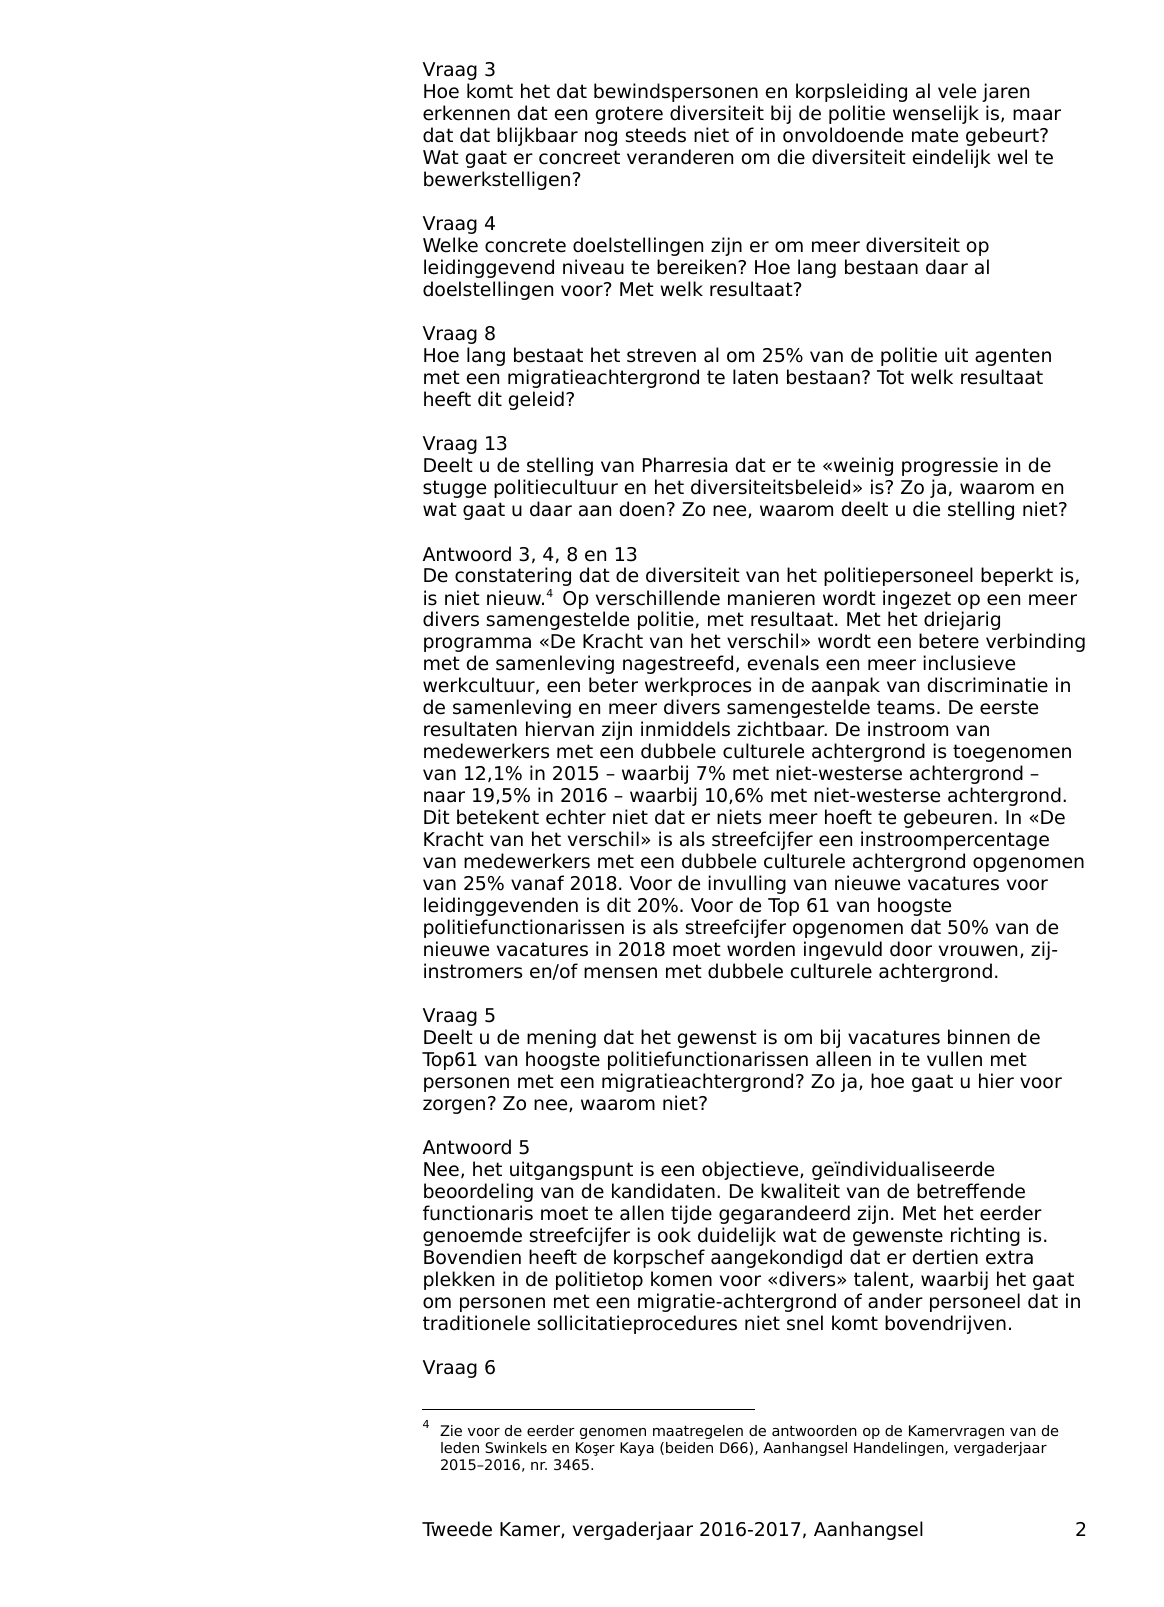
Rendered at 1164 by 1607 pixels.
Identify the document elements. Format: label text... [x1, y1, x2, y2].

text Antwoord 3, 4, 8 en 13 [422, 543, 1087, 565]
text Hoe komt het dat bewindspersonen en korpsleiding al vele jaren erkennen dat een grotere diversiteit bij de politie wenselijk is, maar dat dat blijkbaar nog steeds niet of in onvoldoende mate gebeurt? Wat gaat er concreet veranderen om die diversiteit eindelijk wel te bewerkstelligen? [422, 81, 1087, 191]
text Hoe lang bestaat het streven al om 25% van de politie uit agenten met een migratieachtergrond te laten bestaan? Tot welk resultaat heeft dit geleid? [422, 345, 1087, 411]
text Deelt u de stelling van Pharresia dat er te «weinig progressie in de stugge politiecultuur en het diversiteitsbeleid» is? Zo ja, waarom en wat gaat u daar aan doen? Zo nee, waarom deelt u die stelling niet? [422, 455, 1087, 521]
text Vraag 13 [422, 433, 1087, 455]
text Welke concrete doelstellingen zijn er om meer diversiteit op leidinggevend niveau te bereiken? Hoe lang bestaan daar al doelstellingen voor? Met welk resultaat? [422, 235, 1087, 301]
text Zie voor de eerder genomen maatregelen de antwoorden op de Kamervragen van de leden Swinkels en Koşer Kaya (beiden D66), Aanhangsel Handelingen, vergaderjaar 2015–2016, nr. 3465. [422, 1418, 1087, 1474]
text Vraag 3 [422, 59, 1087, 81]
text Antwoord 5 [422, 1137, 1087, 1159]
text Vraag 6 [422, 1357, 1087, 1379]
text Nee, het uitgangspunt is een objectieve, geïndividualiseerde beoordeling van de kandidaten. De kwaliteit van de betreffende functionaris moet te allen tijde gegarandeerd zijn. Met het eerder genoemde streefcijfer is ook duidelijk wat de gewenste richting is. Bovendien heeft de korpschef aangekondigd dat er dertien extra plekken in de politietop komen voor «divers» talent, waarbij het gaat om personen met een migratie-achtergrond of ander personeel dat in traditionele sollicitatieprocedures niet snel komt bovendrijven. [422, 1159, 1087, 1335]
text Deelt u de mening dat het gewenst is om bij vacatures binnen de Top61 van hoogste politiefunctionarissen alleen in te vullen met personen met een migratieachtergrond? Zo ja, hoe gaat u hier voor zorgen? Zo nee, waarom niet? [422, 1027, 1087, 1115]
text Dit betekent echter niet dat er niets meer hoeft te gebeuren. In «De Kracht van het verschil» is als streefcijfer een instroompercentage van medewerkers met een dubbele culturele achtergrond opgenomen van 25% vanaf 2018. Voor de invulling van nieuwe vacatures voor leidinggevenden is dit 20%. Voor de Top 61 van hoogste politiefunctionarissen is als streefcijfer opgenomen dat 50% van de nieuwe vacatures in 2018 moet worden ingevuld door vrouwen, zij-instromers en/of mensen met dubbele culturele achtergrond. [422, 807, 1087, 983]
text De constatering dat de diversiteit van het politiepersoneel beperkt is, is niet nieuw. Op verschillende manieren wordt ingezet op een meer divers samengestelde politie, met resultaat. Met het driejarig programma «De Kracht van het verschil» wordt een betere verbinding met de samenleving nagestreefd, evenals een meer inclusieve werkcultuur, een beter werkproces in de aanpak van discriminatie in de samenleving en meer divers samengestelde teams. De eerste resultaten hiervan zijn inmiddels zichtbaar. De instroom van medewerkers met een dubbele culturele achtergrond is toegenomen van 12,1% in 2015 – waarbij 7% met niet-westerse achtergrond – naar 19,5% in 2016 – waarbij 10,6% met niet-westerse achtergrond. [422, 565, 1087, 807]
text Vraag 8 [422, 323, 1087, 345]
text Vraag 5 [422, 1005, 1087, 1027]
text Vraag 4 [422, 213, 1087, 235]
